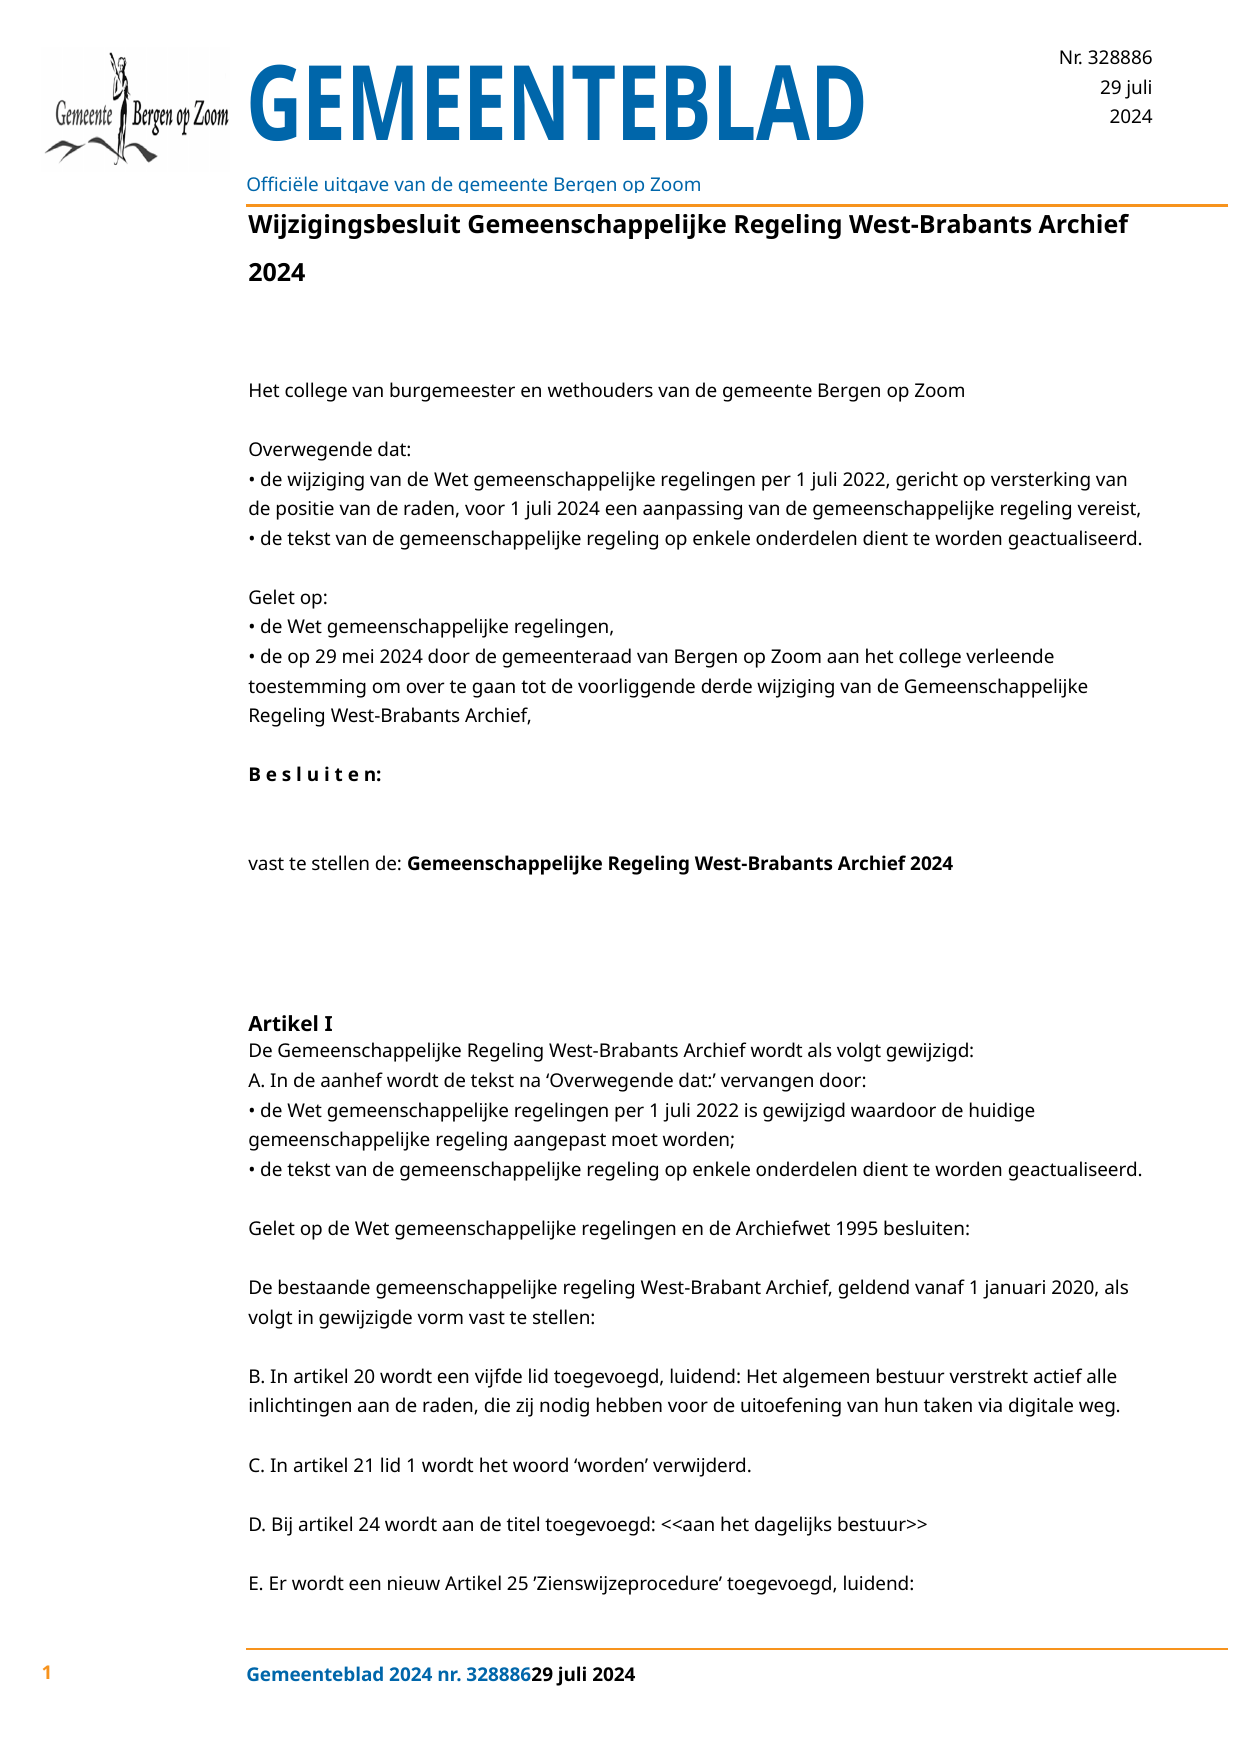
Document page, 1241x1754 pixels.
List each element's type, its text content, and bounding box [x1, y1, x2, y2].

text C. In artikel 21 lid 1 wordt het woord ‘worden’ verwijderd. [248, 1452, 1152, 1478]
text A. In de aanhef wordt de tekst na ‘Overwegende dat:’ vervangen door: [248, 1067, 1152, 1093]
text De bestaande gemeenschappelijke regeling West-Brabant Archief, geldend vanaf 1 januari 2020, als volgt in gewijzigde vorm vast te stellen: [248, 1274, 1152, 1330]
text B. In artikel 20 wordt een vijfde lid toegevoegd, luidend: Het algemeen bestuur verstrekt actief alle inlichtingen aan de raden, die zij nodig hebben voor de uitoefening van hun taken via digitale weg. [248, 1363, 1152, 1418]
text • de Wet gemeenschappelijke regelingen, [248, 614, 1152, 639]
text Het college van burgemeester en wethouders van de gemeente Bergen op Zoom [248, 377, 1152, 403]
text Artikel I [248, 1009, 1152, 1038]
text D. Bij artikel 24 wordt aan de titel toegevoegd: <<aan het dagelijks bestuur>> [248, 1511, 1152, 1537]
text Wijzigingsbesluit Gemeenschappelijke Regeling West-Brabants Archief 2024 [248, 207, 1152, 288]
picture [41, 47, 231, 172]
text • de tekst van de gemeenschappelijke regeling op enkele onderdelen dient te worden geactualiseerd. [248, 1156, 1152, 1182]
text • de Wet gemeenschappelijke regelingen per 1 juli 2022 is gewijzigd waardoor de huidige gemeenschappelijke regeling aangepast moet worden; [248, 1097, 1152, 1152]
text • de wijziging van de Wet gemeenschappelijke regelingen per 1 juli 2022, gericht op versterking van de positie van de raden, voor 1 juli 2024 een aanpassing van de gemeenschappelijke regeling vereist, [248, 466, 1152, 521]
text Gelet op de Wet gemeenschappelijke regelingen en de Archiefwet 1995 besluiten: [248, 1215, 1152, 1241]
text • de tekst van de gemeenschappelijke regeling op enkele onderdelen dient te worden geactualiseerd. [248, 525, 1152, 551]
text B e s l u i t e n: [248, 762, 1152, 787]
text E. Er wordt een nieuw Artikel 25 ’Zienswijzeprocedure’ toegevoegd, luidend: [248, 1570, 1152, 1596]
text vast te stellen de: Gemeenschappelijke Regeling West-Brabants Archief 2024 [248, 850, 1152, 876]
text Gelet op: [248, 584, 1152, 610]
text De Gemeenschappelijke Regeling West-Brabants Archief wordt als volgt gewijzigd: [248, 1038, 1152, 1063]
text Overwegende dat: [248, 436, 1152, 462]
text • de op 29 mei 2024 door de gemeenteraad van Bergen op Zoom aan het college verleende toestemming om over te gaan tot de voorliggende derde wijziging van de Gemeenschappelijke Regeling West-Brabants Archief, [248, 643, 1152, 728]
